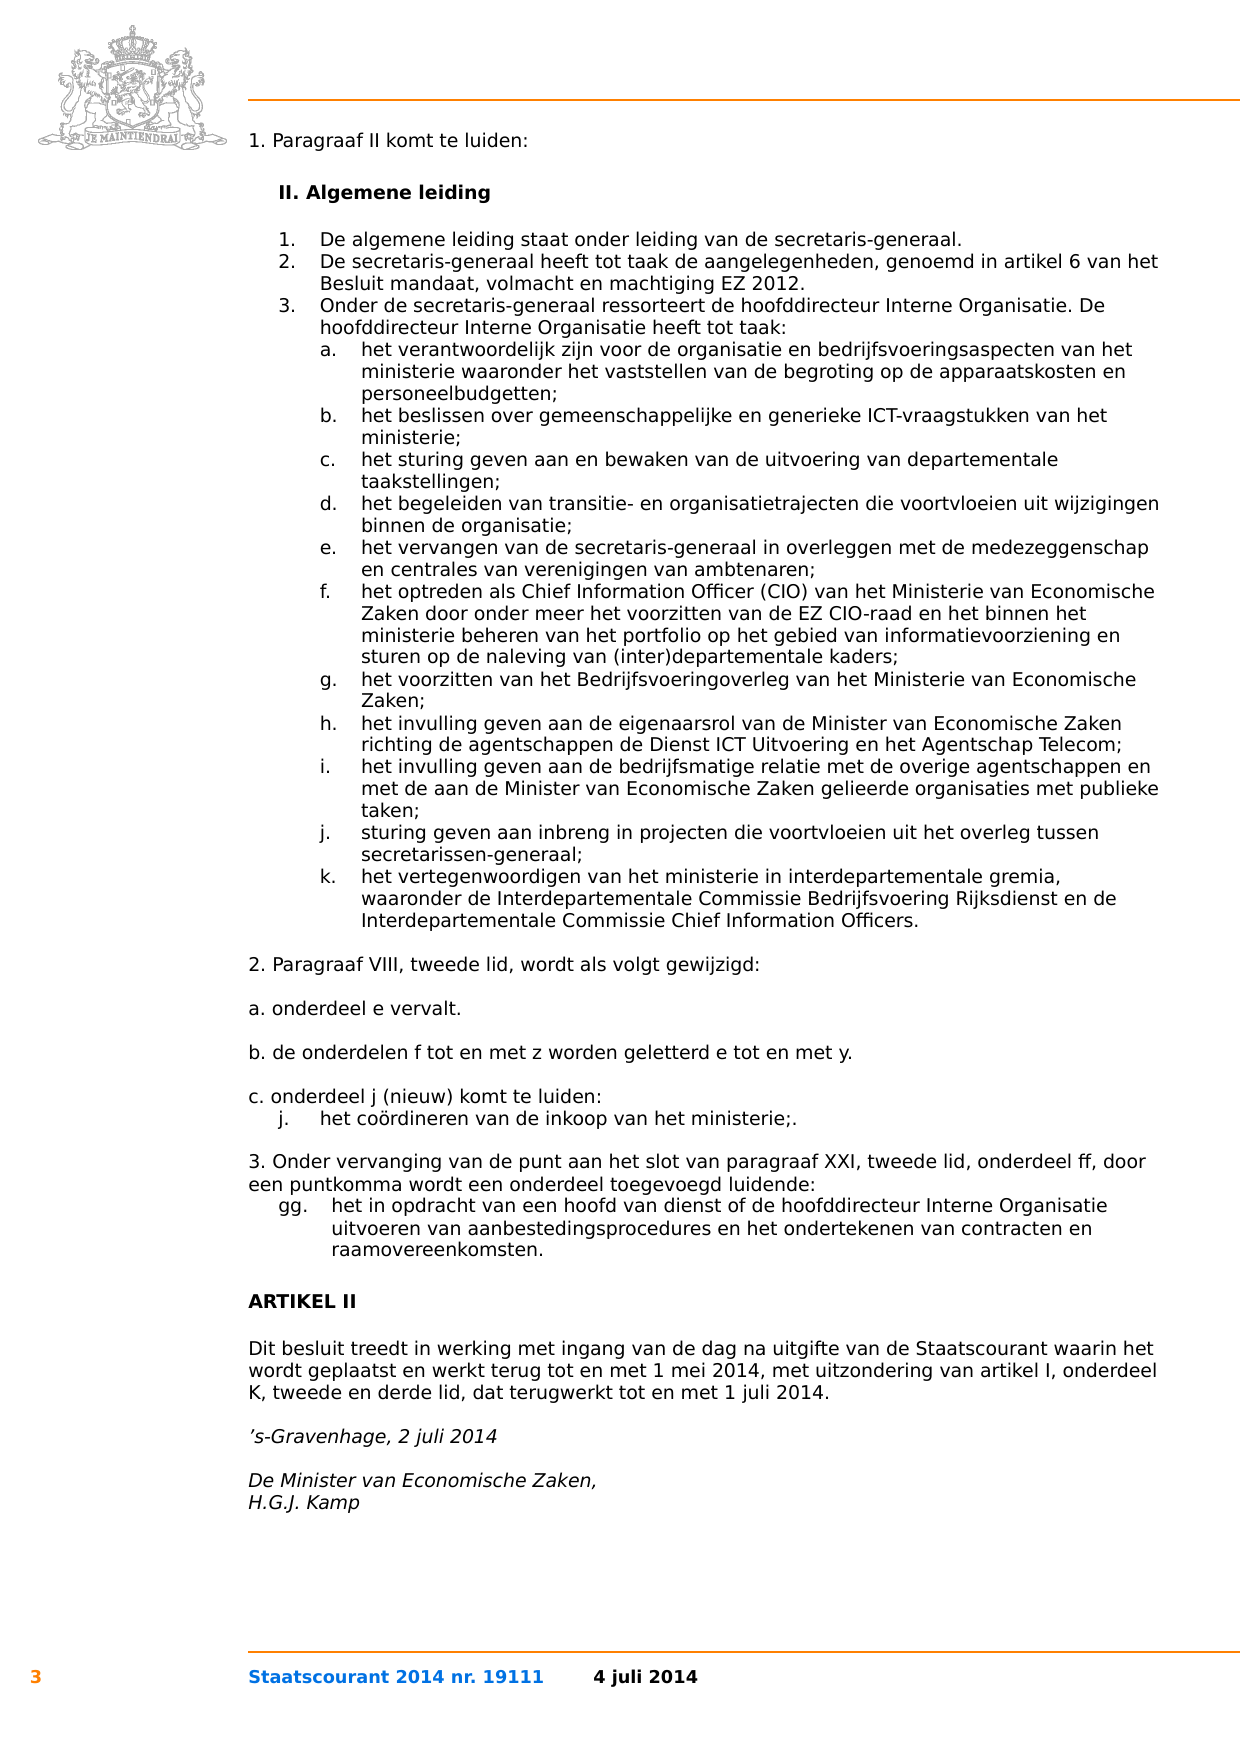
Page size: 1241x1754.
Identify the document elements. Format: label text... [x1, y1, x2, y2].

text f. het optreden als Chief Information Officer (CIO) van het Ministerie van Economische Zaken door onder meer het voorzitten van de EZ CIO-raad en het binnen het ministerie beheren van het portfolio op het gebied van informatievoorziening en sturen op de naleving van (inter)departementale kaders; [319, 581, 1163, 668]
text c. onderdeel j (nieuw) komt te luiden: [248, 1086, 1163, 1108]
text j. sturing geven aan inbreng in projecten die voortvloeien uit het overleg tussen secretarissen-generaal; [319, 822, 1163, 866]
text a. het verantwoordelijk zijn voor de organisatie en bedrijfsvoeringsaspecten van het ministerie waaronder het vaststellen van de begroting op de apparaatskosten en personeelbudgetten; [319, 339, 1163, 405]
text Dit besluit treedt in werking met ingang van de dag na uitgifte van de Staatscourant waarin het wordt geplaatst en werkt terug tot en met 1 mei 2014, met uitzondering van artikel I, onderdeel K, tweede en derde lid, dat terugwerkt tot en met 1 juli 2014. [248, 1338, 1163, 1404]
text e. het vervangen van de secretaris-generaal in overleggen met de medezeggenschap en centrales van verenigingen van ambtenaren; [319, 537, 1163, 581]
text 3. Onder de secretaris-generaal ressorteert de hoofddirecteur Interne Organisatie. De hoofddirecteur Interne Organisatie heeft tot taak: [278, 295, 1163, 339]
text De Minister van Economische Zaken, H.G.J. Kamp [248, 1470, 1163, 1514]
text 1. De algemene leiding staat onder leiding van de secretaris-generaal. [278, 229, 1163, 251]
text i. het invulling geven aan de bedrijfsmatige relatie met de overige agentschappen en met de aan de Minister van Economische Zaken gelieerde organisaties met publieke taken; [319, 756, 1163, 822]
text k. het vertegenwoordigen van het ministerie in interdepartementale gremia, waaronder de Interdepartementale Commissie Bedrijfsvoering Rijksdienst en de Interdepartementale Commissie Chief Information Officers. [319, 866, 1163, 932]
text b. het beslissen over gemeenschappelijke en generieke ICT-vraagstukken van het ministerie; [319, 405, 1163, 449]
text 3. Onder vervanging van de punt aan het slot van paragraaf XXI, tweede lid, onderdeel ff, door een puntkomma wordt een onderdeel toegevoegd luidende: [248, 1151, 1163, 1195]
picture [38, 25, 227, 150]
text h. het invulling geven aan de eigenaarsrol van de Minister van Economische Zaken richting de agentschappen de Dienst ICT Uitvoering en het Agentschap Telecom; [319, 712, 1163, 756]
text 2. De secretaris-generaal heeft tot taak de aangelegenheden, genoemd in artikel 6 van het Besluit mandaat, volmacht en machtiging EZ 2012. [278, 251, 1163, 295]
text 2. Paragraaf VIII, tweede lid, wordt als volgt gewijzigd: [248, 954, 1163, 976]
text g. het voorzitten van het Bedrijfsvoeringoverleg van het Ministerie van Economische Zaken; [319, 668, 1163, 712]
subtitle II. Algemene leiding [278, 182, 1163, 204]
text gg. het in opdracht van een hoofd van dienst of de hoofddirecteur Interne Organisatie uitvoeren van aanbestedingsprocedures en het ondertekenen van contracten en raamovereenkomsten. [278, 1195, 1163, 1261]
subtitle ARTIKEL II [248, 1291, 1163, 1313]
text a. onderdeel e vervalt. [248, 998, 1163, 1020]
text c. het sturing geven aan en bewaken van de uitvoering van departementale taakstellingen; [319, 449, 1163, 493]
text d. het begeleiden van transitie- en organisatietrajecten die voortvloeien uit wijzigingen binnen de organisatie; [319, 493, 1163, 537]
text 1. Paragraaf II komt te luiden: [248, 130, 1163, 152]
text b. de onderdelen f tot en met z worden geletterd e tot en met y. [248, 1042, 1163, 1064]
text ’s-Gravenhage, 2 juli 2014 [248, 1426, 1163, 1448]
text j. het coördineren van de inkoop van het ministerie;. [278, 1108, 1163, 1129]
